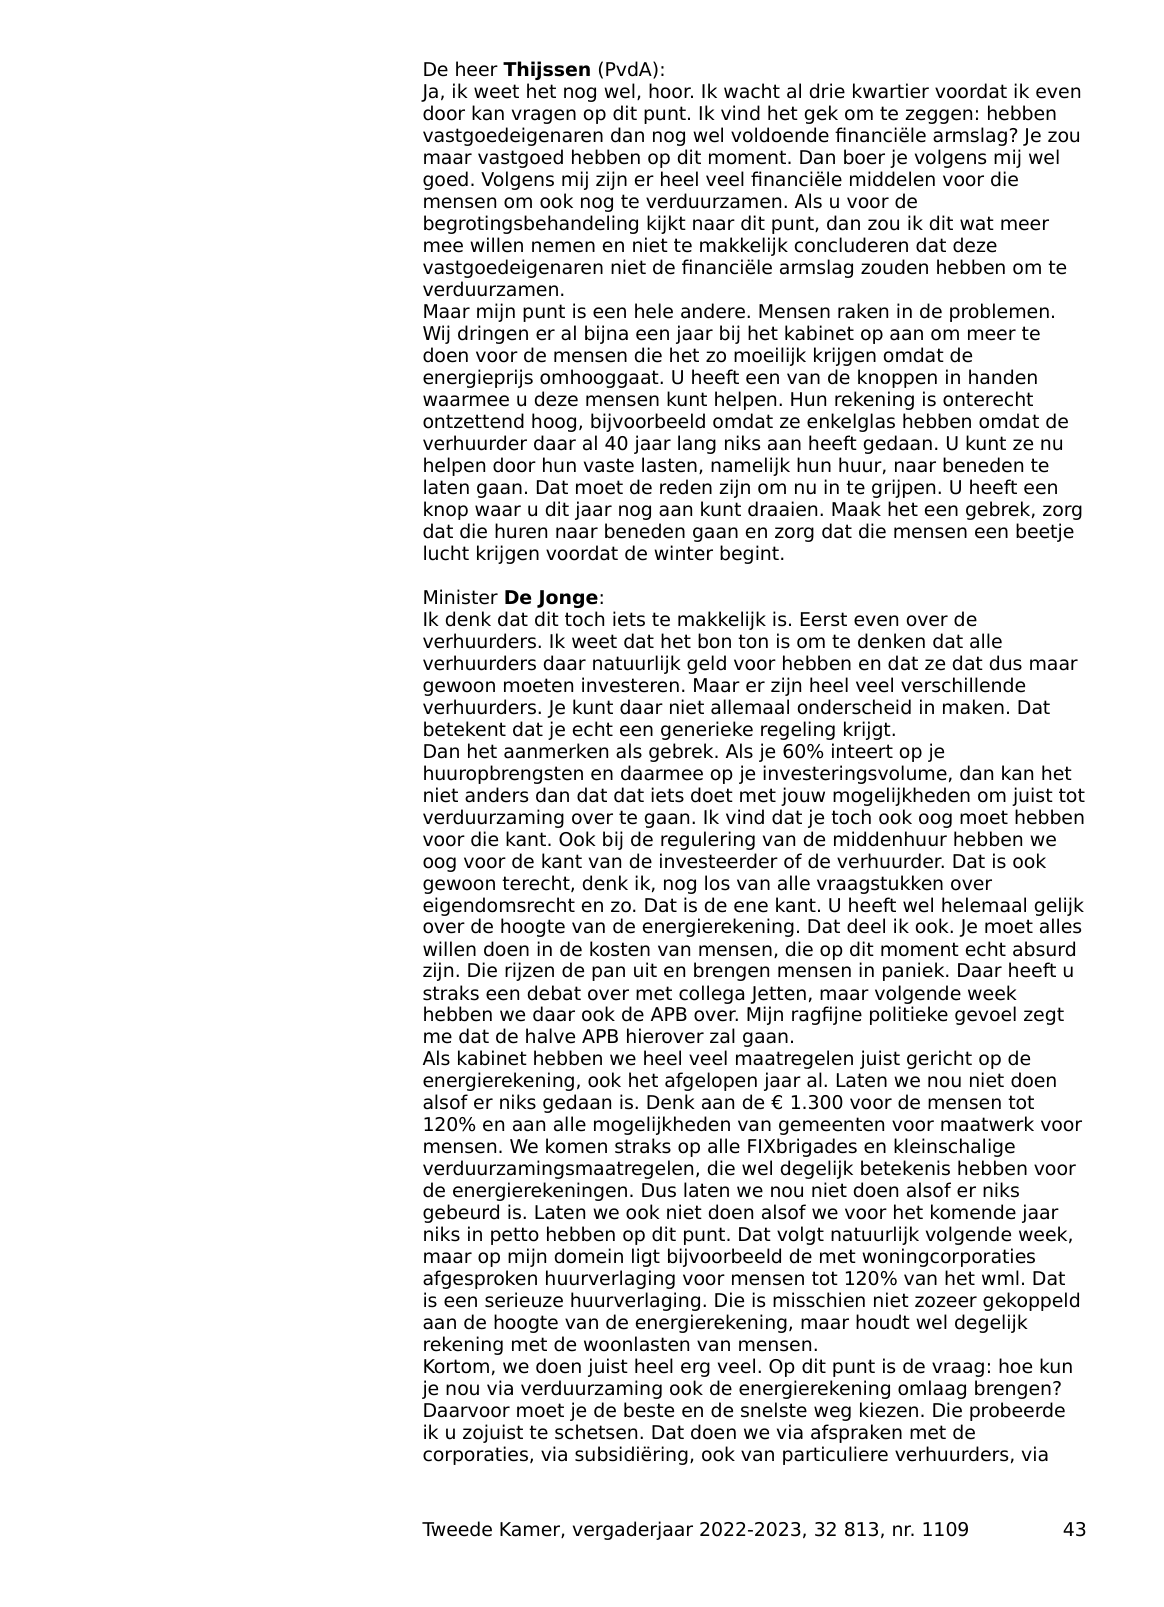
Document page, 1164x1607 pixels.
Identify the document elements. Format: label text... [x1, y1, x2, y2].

text Ik denk dat dit toch iets te makkelijk is. Eerst even over de verhuurders. Ik weet dat het bon ton is om te denken dat alle verhuurders daar natuurlijk geld voor hebben en dat ze dat dus maar gewoon moeten investeren. Maar er zijn heel veel verschillende verhuurders. Je kunt daar niet allemaal onderscheid in maken. Dat betekent dat je echt een generieke regeling krijgt. [422, 609, 1087, 741]
text Minister De Jonge: [422, 587, 1087, 609]
text Kortom, we doen juist heel erg veel. Op dit punt is de vraag: hoe kun je nou via verduurzaming ook de energierekening omlaag brengen? Daarvoor moet je de beste en de snelste weg kiezen. Die probeerde ik u zojuist te schetsen. Dat doen we via afspraken met de corporaties, via subsidiëring, ook van particuliere verhuurders, via [422, 1356, 1087, 1466]
text Als kabinet hebben we heel veel maatregelen juist gericht op de energierekening, ook het afgelopen jaar al. Laten we nou niet doen alsof er niks gedaan is. Denk aan de € 1.300 voor de mensen tot 120% en aan alle mogelijkheden van gemeenten voor maatwerk voor mensen. We komen straks op alle FIXbrigades en kleinschalige verduurzamingsmaatregelen, die wel degelijk betekenis hebben voor de energierekeningen. Dus laten we nou niet doen alsof er niks gebeurd is. Laten we ook niet doen alsof we voor het komende jaar niks in petto hebben op dit punt. Dat volgt natuurlijk volgende week, maar op mijn domein ligt bijvoorbeeld de met woningcorporaties afgesproken huurverlaging voor mensen tot 120% van het wml. Dat is een serieuze huurverlaging. Die is misschien niet zozeer gekoppeld aan de hoogte van de energierekening, maar houdt wel degelijk rekening met de woonlasten van mensen. [422, 1048, 1087, 1356]
text De heer Thijssen (PvdA): [422, 59, 1087, 81]
text Dan het aanmerken als gebrek. Als je 60% inteert op je huuropbrengsten en daarmee op je investeringsvolume, dan kan het niet anders dan dat dat iets doet met jouw mogelijkheden om juist tot verduurzaming over te gaan. Ik vind dat je toch ook oog moet hebben voor die kant. Ook bij de regulering van de middenhuur hebben we oog voor de kant van de investeerder of de verhuurder. Dat is ook gewoon terecht, denk ik, nog los van alle vraagstukken over eigendomsrecht en zo. Dat is de ene kant. U heeft wel helemaal gelijk over de hoogte van de energierekening. Dat deel ik ook. Je moet alles willen doen in de kosten van mensen, die op dit moment echt absurd zijn. Die rijzen de pan uit en brengen mensen in paniek. Daar heeft u straks een debat over met collega Jetten, maar volgende week hebben we daar ook de APB over. Mijn ragfijne politieke gevoel zegt me dat de halve APB hierover zal gaan. [422, 741, 1087, 1048]
text Maar mijn punt is een hele andere. Mensen raken in de problemen. Wij dringen er al bijna een jaar bij het kabinet op aan om meer te doen voor de mensen die het zo moeilijk krijgen omdat de energieprijs omhooggaat. U heeft een van de knoppen in handen waarmee u deze mensen kunt helpen. Hun rekening is onterecht ontzettend hoog, bijvoorbeeld omdat ze enkelglas hebben omdat de verhuurder daar al 40 jaar lang niks aan heeft gedaan. U kunt ze nu helpen door hun vaste lasten, namelijk hun huur, naar beneden te laten gaan. Dat moet de reden zijn om nu in te grijpen. U heeft een knop waar u dit jaar nog aan kunt draaien. Maak het een gebrek, zorg dat die huren naar beneden gaan en zorg dat die mensen een beetje lucht krijgen voordat de winter begint. [422, 301, 1087, 564]
text Ja, ik weet het nog wel, hoor. Ik wacht al drie kwartier voordat ik even door kan vragen op dit punt. Ik vind het gek om te zeggen: hebben vastgoedeigenaren dan nog wel voldoende financiële armslag? Je zou maar vastgoed hebben op dit moment. Dan boer je volgens mij wel goed. Volgens mij zijn er heel veel financiële middelen voor die mensen om ook nog te verduurzamen. Als u voor de begrotingsbehandeling kijkt naar dit punt, dan zou ik dit wat meer mee willen nemen en niet te makkelijk concluderen dat deze vastgoedeigenaren niet de financiële armslag zouden hebben om te verduurzamen. [422, 81, 1087, 301]
